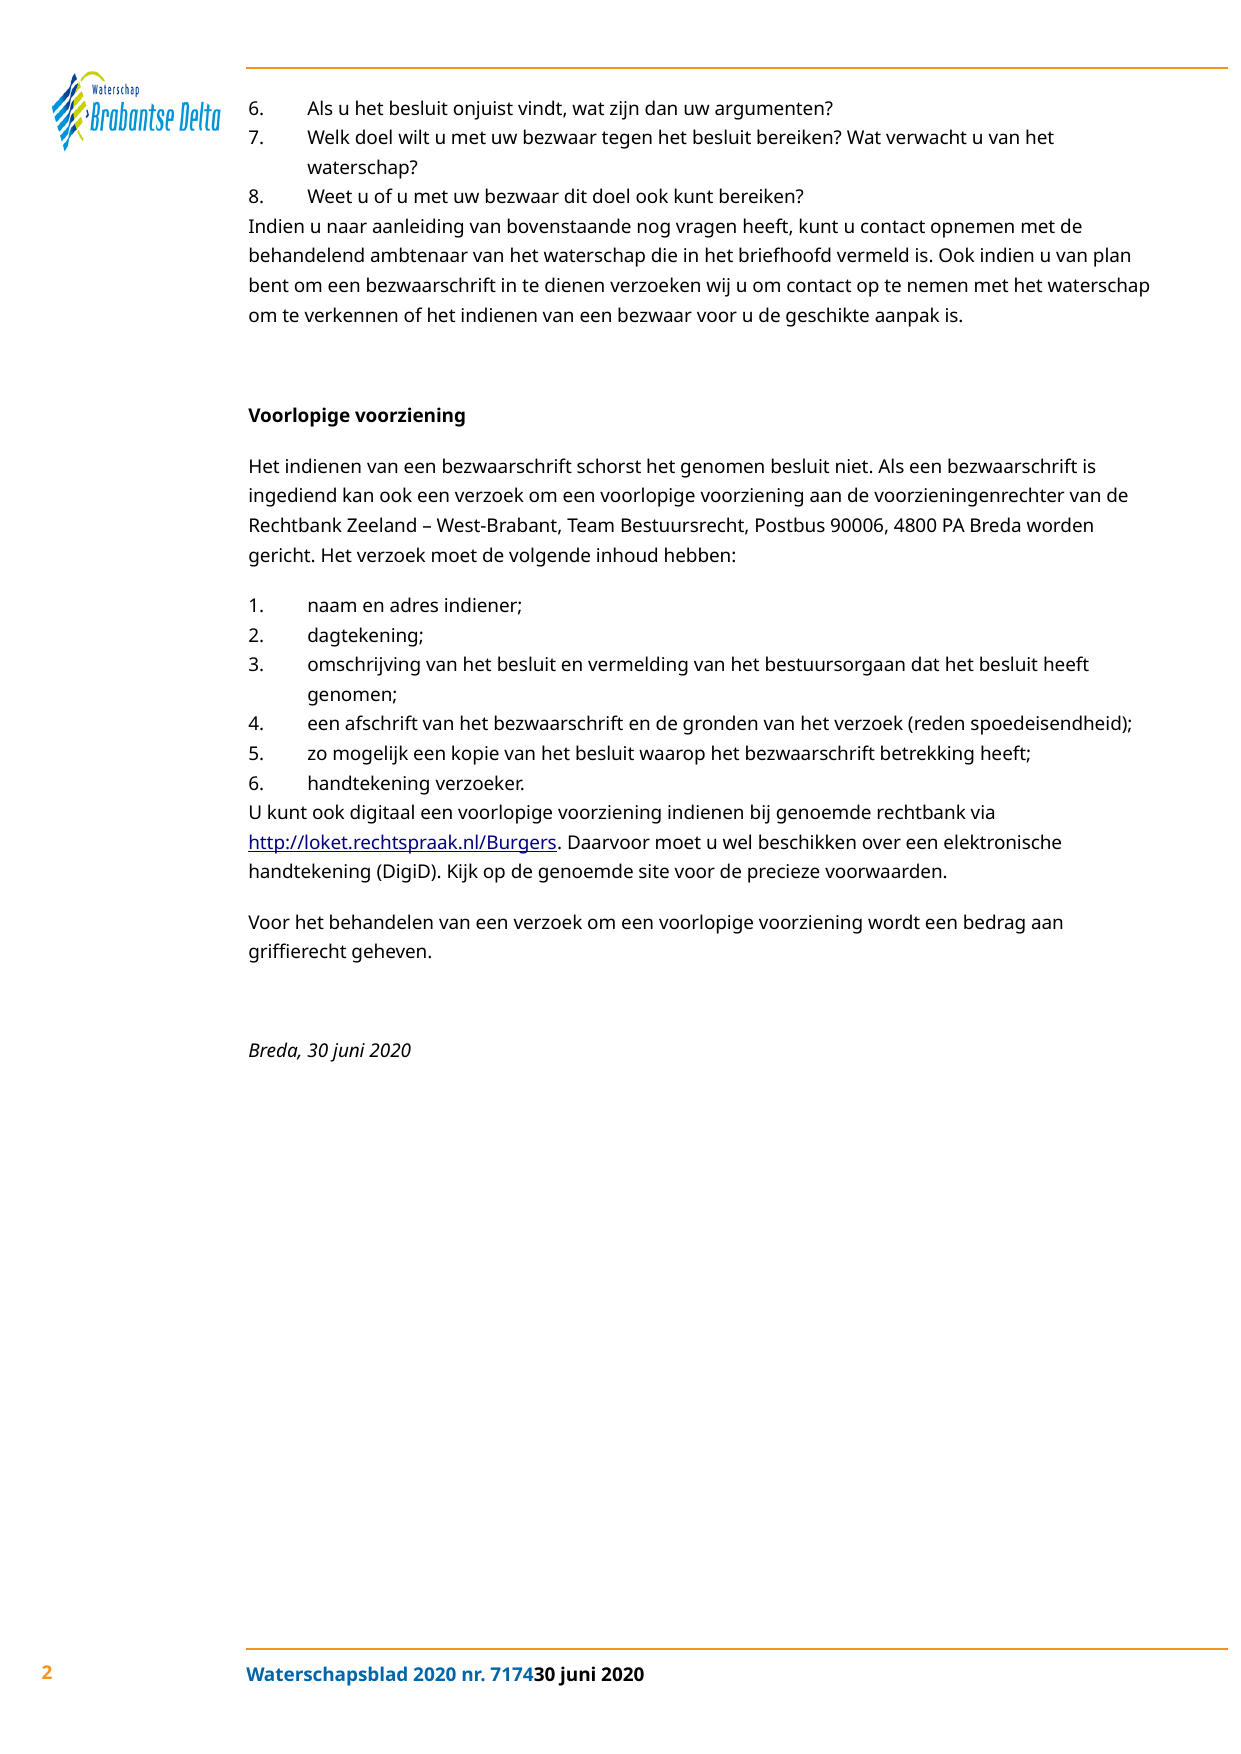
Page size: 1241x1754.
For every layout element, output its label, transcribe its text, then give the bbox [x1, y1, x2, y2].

list naam en adres indiener; [248, 592, 1152, 618]
list omschrijving van het besluit en vermelding van het bestuursorgaan dat het besluit heeft genomen; [248, 651, 1152, 707]
list dagtekening; [248, 622, 1152, 648]
text Breda, 30 juni 2020 [248, 1037, 1152, 1062]
list handtekening verzoeker. [248, 770, 1152, 796]
list Welk doel wilt u met uw bezwaar tegen het besluit bereiken? Wat verwacht u van het waterschap? [248, 124, 1152, 180]
text U kunt ook digitaal een voorlopige voorziening indienen bij genoemde rechtbank via http://loket.rechtspraak.nl/Burgers. Daarvoor moet u wel beschikken over een elektronische handtekening (DigiD). Kijk op de genoemde site voor de precieze voorwaarden. [248, 799, 1152, 884]
text Het indienen van een bezwaarschrift schorst het genomen besluit niet. Als een bezwaarschrift is ingediend kan ook een verzoek om een voorlopige voorziening aan de voorzieningenrechter van de Rechtbank Zeeland – West-Brabant, Team Bestuursrecht, Postbus 90006, 4800 PA Breda worden gericht. Het verzoek moet de volgende inhoud hebben: [248, 453, 1152, 568]
list Als u het besluit onjuist vindt, wat zijn dan uw argumenten? [248, 95, 1152, 121]
list Weet u of u met uw bezwaar dit doel ook kunt bereiken? [248, 183, 1152, 209]
text Indien u naar aanleiding van bovenstaande nog vragen heeft, kunt u contact opnemen met de behandelend ambtenaar van het waterschap die in het briefhoofd vermeld is. Ook indien u van plan bent om een bezwaarschrift in te dienen verzoeken wij u om contact op te nemen met het waterschap om te verkennen of het indienen van een bezwaar voor u de geschikte aanpak is. [248, 213, 1152, 328]
picture [41, 47, 231, 172]
list een afschrift van het bezwaarschrift en de gronden van het verzoek (reden spoedeisendheid); [248, 711, 1152, 736]
list zo mogelijk een kopie van het besluit waarop het bezwaarschrift betrekking heeft; [248, 740, 1152, 766]
text Voor het behandelen van een verzoek om een voorlopige voorziening wordt een bedrag aan griffierecht geheven. [248, 909, 1152, 964]
text Voorlopige voorziening [248, 403, 1152, 428]
